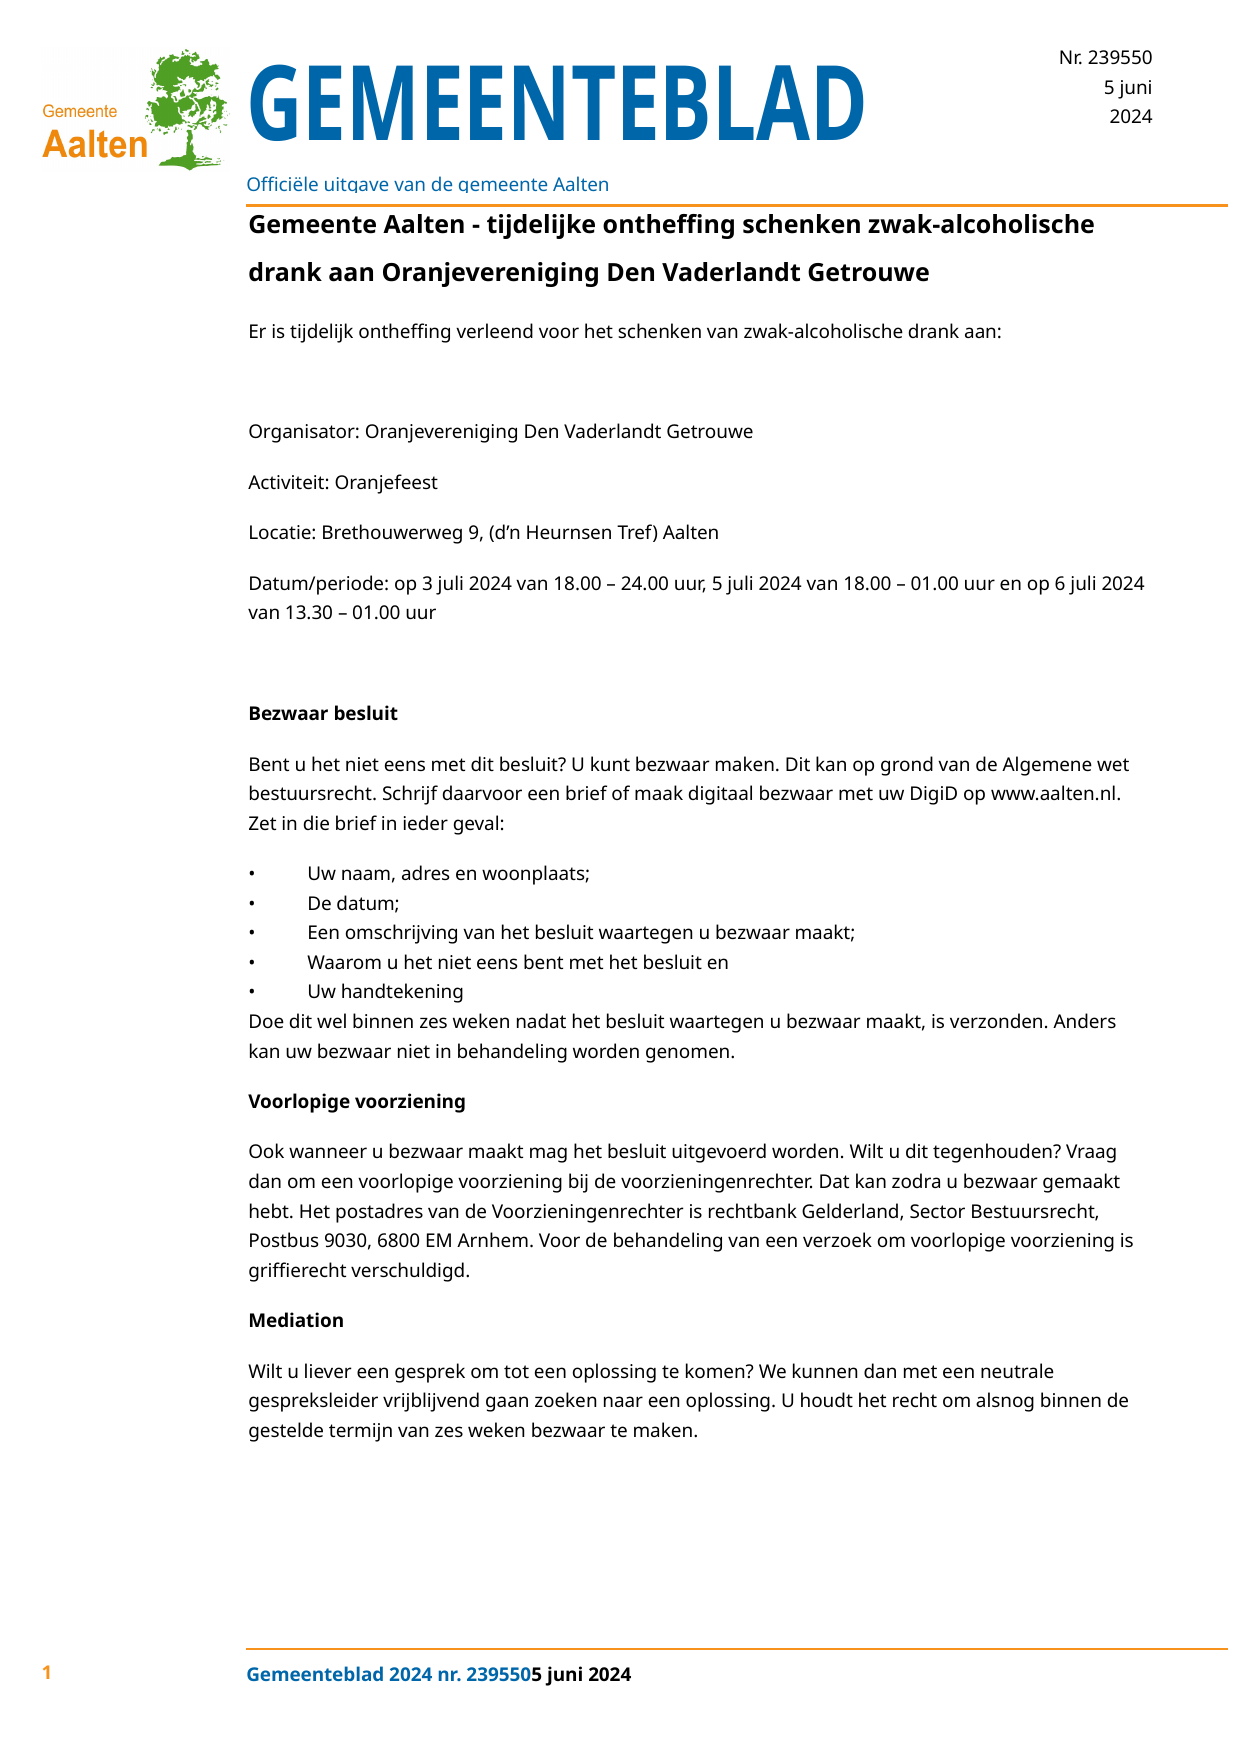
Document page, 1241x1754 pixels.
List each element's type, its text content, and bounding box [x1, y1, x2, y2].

picture [41, 47, 231, 172]
list Een omschrijving van het besluit waartegen u bezwaar maakt; [248, 919, 1152, 945]
text Er is tijdelijk ontheffing verleend voor het schenken van zwak-alcoholische drank aan: [248, 318, 1152, 344]
list Uw handtekening [248, 979, 1152, 1004]
text Ook wanneer u bezwaar maakt mag het besluit uitgevoerd worden. Wilt u dit tegenhouden? Vraag dan om een voorlopige voorziening bij de voorzieningenrechter. Dat kan zodra u bezwaar gemaakt hebt. Het postadres van de Voorzieningenrechter is rechtbank Gelderland, Sector Bestuursrecht, Postbus 9030, 6800 EM Arnhem. Voor de behandeling van een verzoek om voorlopige voorziening is griffierecht verschuldigd. [248, 1139, 1152, 1283]
text Organisator: Oranjevereniging Den Vaderlandt Getrouwe [248, 419, 1152, 444]
list Uw naam, adres en woonplaats; [248, 860, 1152, 886]
text Gemeente Aalten - tijdelijke ontheffing schenken zwak-alcoholische drank aan Oranjevereniging Den Vaderlandt Getrouwe [248, 207, 1152, 288]
text Activiteit: Oranjefeest [248, 469, 1152, 495]
text Voorlopige voorziening [248, 1088, 1152, 1114]
text Locatie: Brethouwerweg 9, (d’n Heurnsen Tref) Aalten [248, 519, 1152, 545]
text Datum/periode: op 3 juli 2024 van 18.00 – 24.00 uur, 5 juli 2024 van 18.00 – 01.00 uur en op 6 juli 2024 van 13.30 – 01.00 uur [248, 570, 1152, 625]
text Doe dit wel binnen zes weken nadat het besluit waartegen u bezwaar maakt, is verzonden. Anders kan uw bezwaar niet in behandeling worden genomen. [248, 1008, 1152, 1064]
text Mediation [248, 1307, 1152, 1333]
text Bent u het niet eens met dit besluit? U kunt bezwaar maken. Dit kan op grond van de Algemene wet bestuursrecht. Schrijf daarvoor een brief of maak digitaal bezwaar met uw DigiD op www.aalten.nl. Zet in die brief in ieder geval: [248, 751, 1152, 836]
list De datum; [248, 890, 1152, 916]
list Waarom u het niet eens bent met het besluit en [248, 949, 1152, 975]
text Wilt u liever een gesprek om tot een oplossing te komen? We kunnen dan met een neutrale gespreksleider vrijblijvend gaan zoeken naar een oplossing. U houdt het recht om alsnog binnen de gestelde termijn van zes weken bezwaar te maken. [248, 1358, 1152, 1443]
text Bezwaar besluit [248, 700, 1152, 726]
